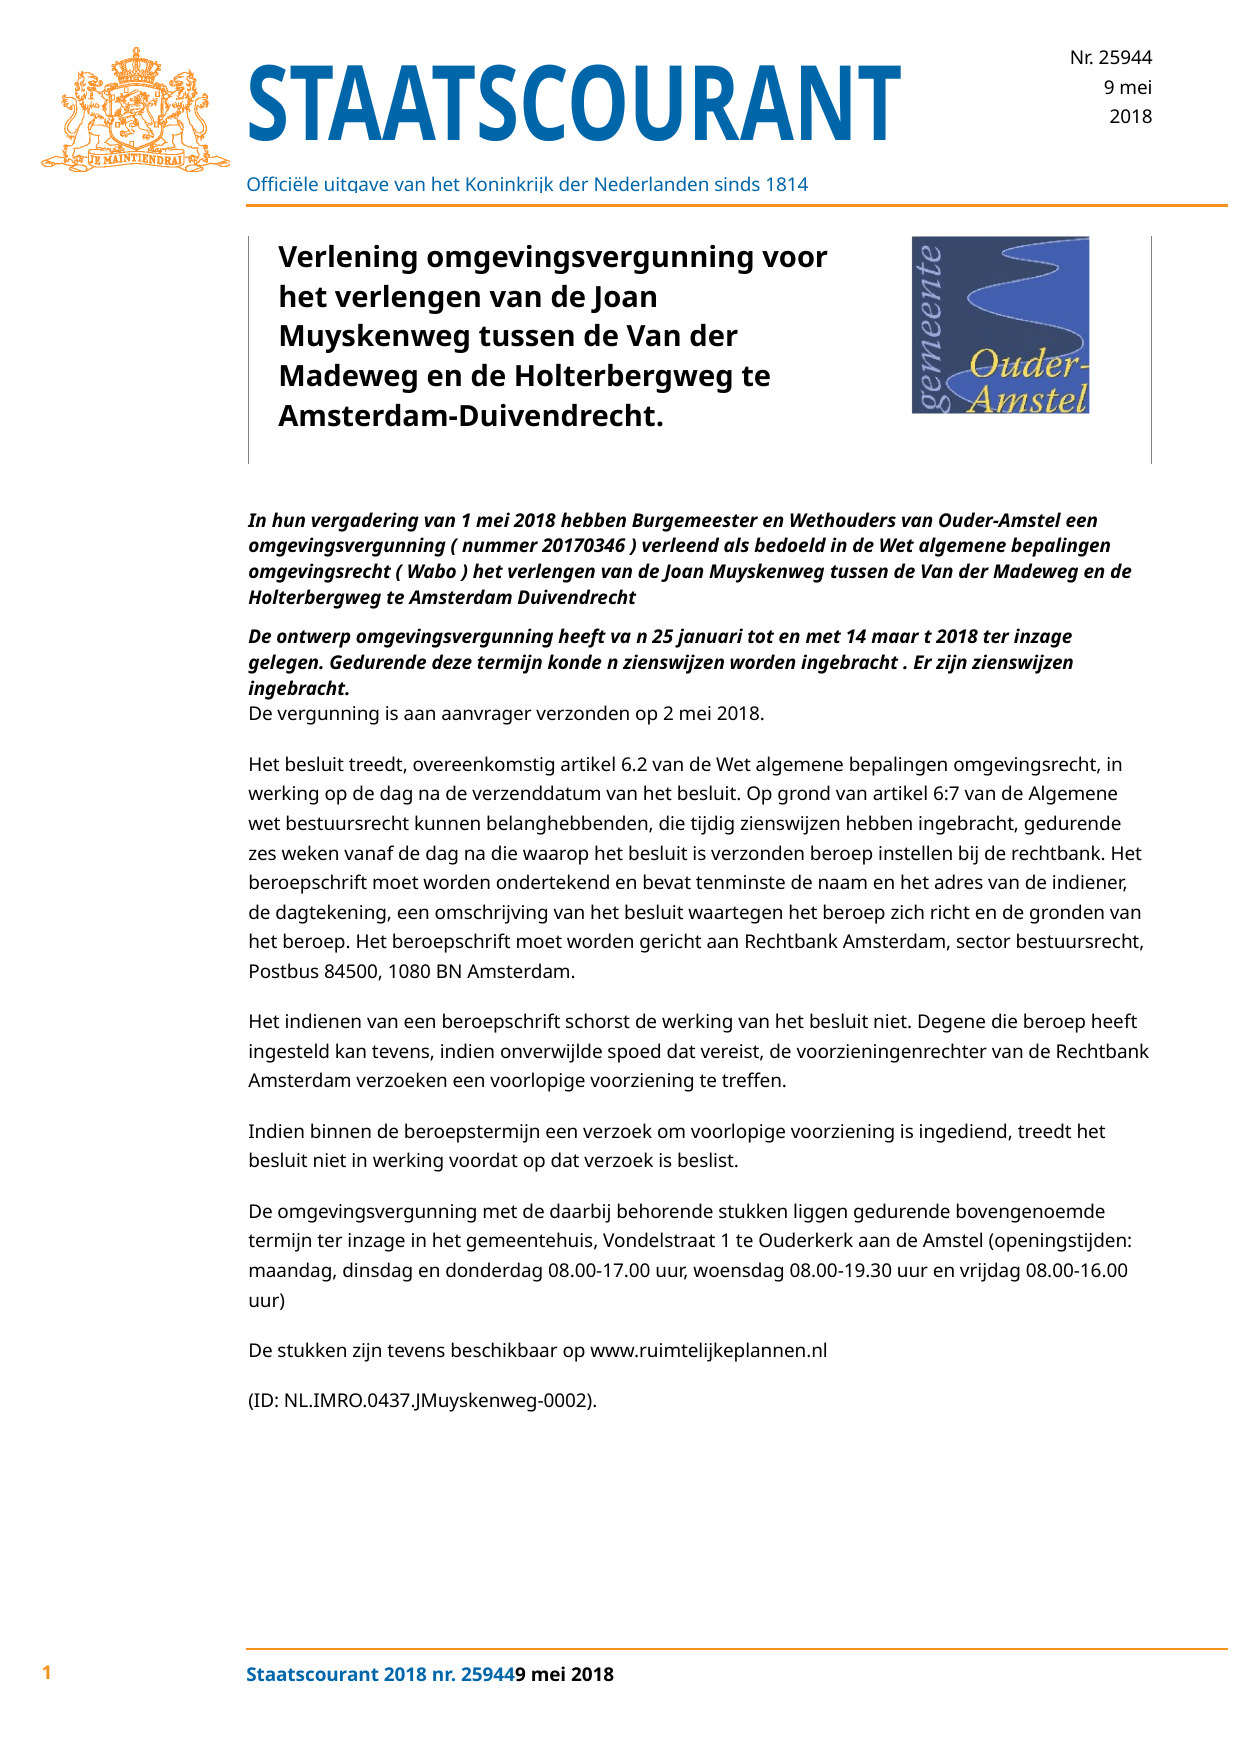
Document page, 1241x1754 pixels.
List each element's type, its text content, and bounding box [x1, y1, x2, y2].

text Het indienen van een beroepschrift schorst de werking van het besluit niet. Degene die beroep heeft ingesteld kan tevens, indien onverwijlde spoed dat vereist, de voorzieningenrechter van de Rechtbank Amsterdam verzoeken een voorlopige voorziening te treffen. [248, 1008, 1152, 1093]
picture [911, 236, 1090, 414]
picture [41, 47, 231, 172]
table_header [850, 414, 1151, 464]
text Het besluit treedt, overeenkomstig artikel 6.2 van de Wet algemene bepalingen omgevingsrecht, in werking op de dag na de verzenddatum van het besluit. Op grond van artikel 6:7 van de Algemene wet bestuursrecht kunnen belanghebbenden, die tijdig zienswijzen hebben ingebracht, gedurende zes weken vanaf de dag na die waarop het besluit is verzonden beroep instellen bij de rechtbank. Het beroepschrift moet worden ondertekend en bevat tenminste de naam en het adres van de indiener, de dagtekening, een omschrijving van het besluit waartegen het beroep zich richt en de gronden van het beroep. Het beroepschrift moet worden gericht aan Rechtbank Amsterdam, sector bestuursrecht, Postbus 84500, 1080 BN Amsterdam. [248, 751, 1152, 984]
text In hun vergadering van 1 mei 2018 hebben Burgemeester en Wethouders van Ouder-Amstel een omgevingsvergunning ( nummer 20170346 ) verleend als bedoeld in de Wet algemene bepalingen omgevingsrecht ( Wabo ) het verlengen van de Joan Muyskenweg tussen de Van der Madeweg en de Holterbergweg te Amsterdam Duivendrecht [248, 507, 1152, 610]
text De vergunning is aan aanvrager verzonden op 2 mei 2018. [248, 701, 1152, 726]
table_header [1090, 236, 1151, 413]
text De stukken zijn tevens beschikbaar op www.ruimtelijkeplannen.nl [248, 1337, 1152, 1363]
table_header [850, 236, 911, 413]
text De omgevingsvergunning met de daarbij behorende stukken liggen gedurende bovengenoemde termijn ter inzage in het gemeentehuis, Vondelstraat 1 te Ouderkerk aan de Amstel (openingstijden: maandag, dinsdag en donderdag 08.00-17.00 uur, woensdag 08.00-19.30 uur en vrijdag 08.00-16.00 uur) [248, 1198, 1152, 1312]
text De ontwerp omgevingsvergunning heeft va n 25 januari tot en met 14 maar t 2018 ter inzage gelegen. Gedurende deze termijn konde n zienswijzen worden ingebracht . Er zijn zienswijzen ingebracht. [248, 623, 1152, 701]
table_header Verlening omgevingsvergunning voor het verlengen van de Joan Muyskenweg tussen de Van der Madeweg en de Holterbergweg te Amsterdam-Duivendrecht. [249, 236, 850, 464]
text (ID: NL.IMRO.0437.JMuyskenweg-0002). [248, 1388, 1152, 1413]
text Indien binnen de beroepstermijn een verzoek om voorlopige voorziening is ingediend, treedt het besluit niet in werking voordat op dat verzoek is beslist. [248, 1118, 1152, 1173]
